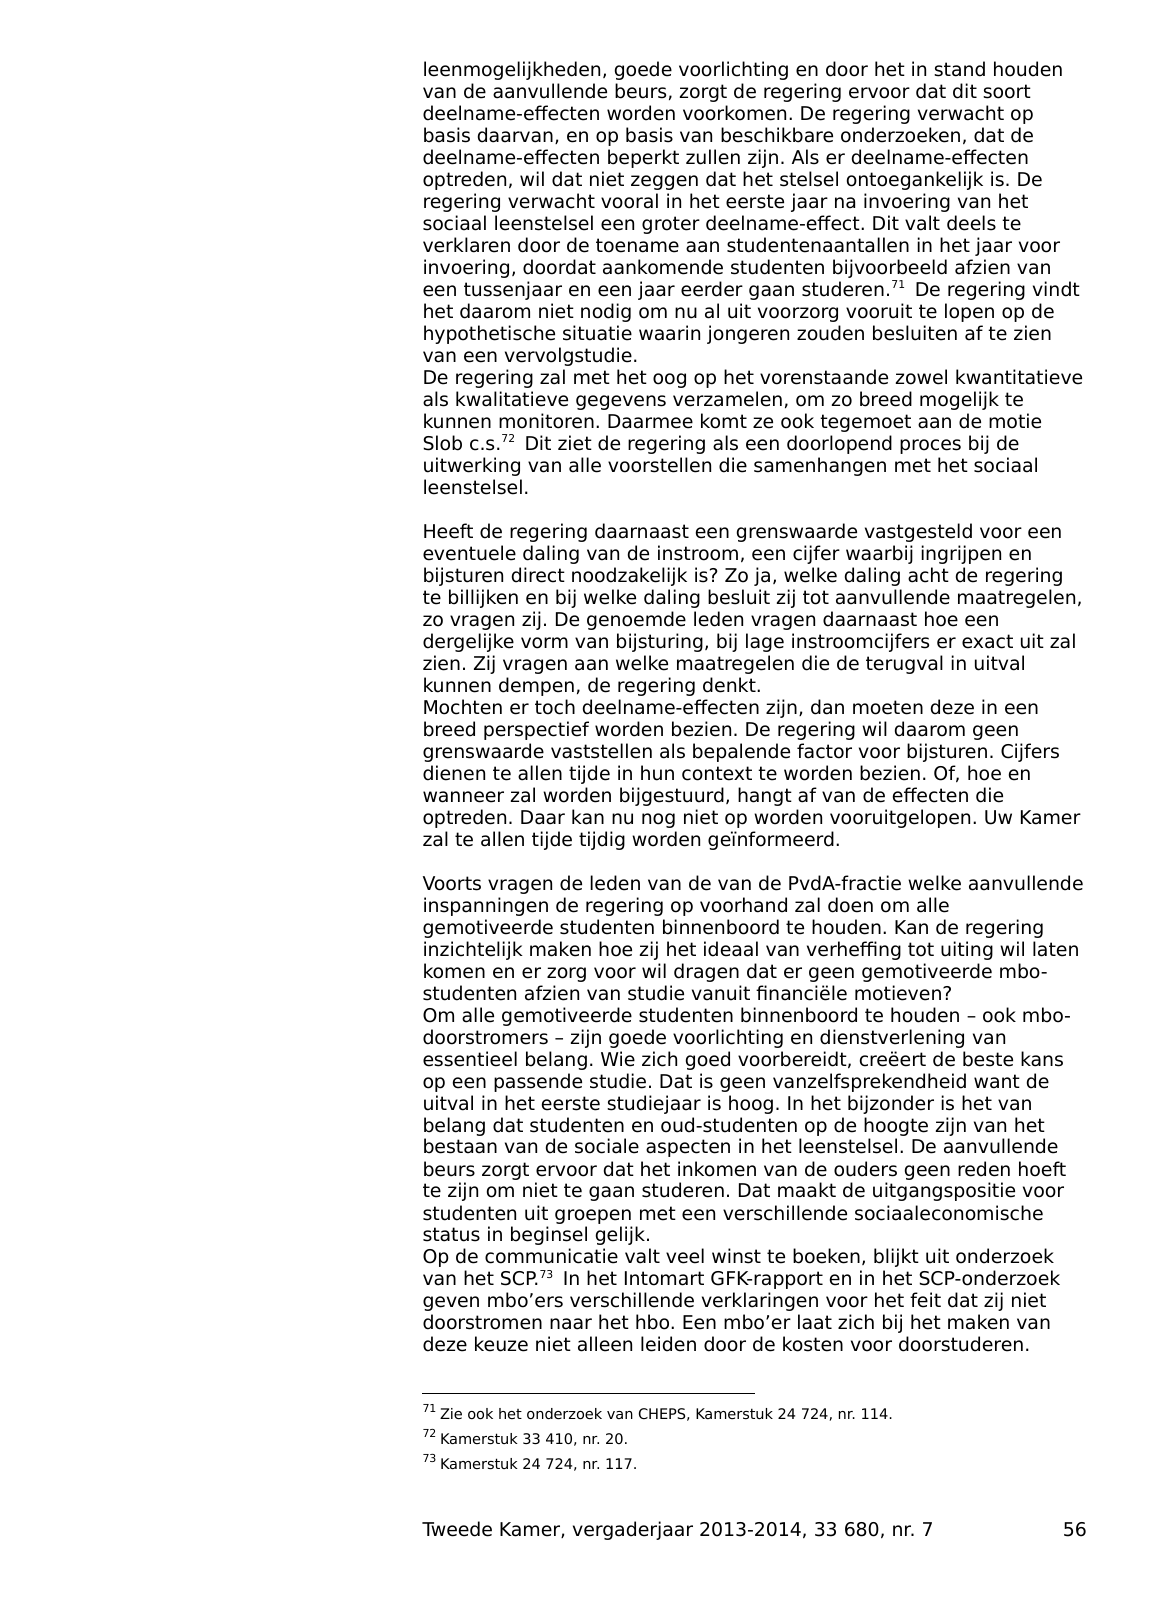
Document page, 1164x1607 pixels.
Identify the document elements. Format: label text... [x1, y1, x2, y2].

text Kamerstuk 33 410, nr. 20. [422, 1427, 1087, 1449]
text Mochten er toch deelname-effecten zijn, dan moeten deze in een breed perspectief worden bezien. De regering wil daarom geen grenswaarde vaststellen als bepalende factor voor bijsturen. Cijfers dienen te allen tijde in hun context te worden bezien. Of, hoe en wanneer zal worden bijgestuurd, hangt af van de effecten die optreden. Daar kan nu nog niet op worden vooruitgelopen. Uw Kamer zal te allen tijde tijdig worden geïnformeerd. [422, 697, 1087, 851]
text Op de communicatie valt veel winst te boeken, blijkt uit onderzoek van het SCP. In het Intomart GFK-rapport en in het SCP-onderzoek geven mbo’ers verschillende verklaringen voor het feit dat zij niet doorstromen naar het hbo. Een mbo’er laat zich bij het maken van deze keuze niet alleen leiden door de kosten voor doorstuderen. [422, 1246, 1087, 1356]
text Zie ook het onderzoek van CHEPS, Kamerstuk 24 724, nr. 114. [422, 1402, 1087, 1424]
text Kamerstuk 24 724, nr. 117. [422, 1452, 1087, 1474]
text De regering zal met het oog op het vorenstaande zowel kwantitatieve als kwalitatieve gegevens verzamelen, om zo breed mogelijk te kunnen monitoren. Daarmee komt ze ook tegemoet aan de motie Slob c.s. Dit ziet de regering als een doorlopend proces bij de uitwerking van alle voorstellen die samenhangen met het sociaal leenstelsel. [422, 367, 1087, 499]
text Voorts vragen de leden van de van de PvdA-fractie welke aanvullende inspanningen de regering op voorhand zal doen om alle gemotiveerde studenten binnenboord te houden. Kan de regering inzichtelijk maken hoe zij het ideaal van verheffing tot uiting wil laten komen en er zorg voor wil dragen dat er geen gemotiveerde mbo-studenten afzien van studie vanuit financiële motieven? [422, 873, 1087, 1004]
text leenmogelijkheden, goede voorlichting en door het in stand houden van de aanvullende beurs, zorgt de regering ervoor dat dit soort deelname-effecten worden voorkomen. De regering verwacht op basis daarvan, en op basis van beschikbare onderzoeken, dat de deelname-effecten beperkt zullen zijn. Als er deelname-effecten optreden, wil dat niet zeggen dat het stelsel ontoegankelijk is. De regering verwacht vooral in het eerste jaar na invoering van het sociaal leenstelsel een groter deelname-effect. Dit valt deels te verklaren door de toename aan studentenaantallen in het jaar voor invoering, doordat aankomende studenten bijvoorbeeld afzien van een tussenjaar en een jaar eerder gaan studeren. De regering vindt het daarom niet nodig om nu al uit voorzorg vooruit te lopen op de hypothetische situatie waarin jongeren zouden besluiten af te zien van een vervolgstudie. [422, 59, 1087, 367]
text Om alle gemotiveerde studenten binnenboord te houden – ook mbo-doorstromers – zijn goede voorlichting en dienstverlening van essentieel belang. Wie zich goed voorbereidt, creëert de beste kans op een passende studie. Dat is geen vanzelfsprekendheid want de uitval in het eerste studiejaar is hoog. In het bijzonder is het van belang dat studenten en oud-studenten op de hoogte zijn van het bestaan van de sociale aspecten in het leenstelsel. De aanvullende beurs zorgt ervoor dat het inkomen van de ouders geen reden hoeft te zijn om niet te gaan studeren. Dat maakt de uitgangspositie voor studenten uit groepen met een verschillende sociaaleconomische status in beginsel gelijk. [422, 1004, 1087, 1246]
text Heeft de regering daarnaast een grenswaarde vastgesteld voor een eventuele daling van de instroom, een cijfer waarbij ingrijpen en bijsturen direct noodzakelijk is? Zo ja, welke daling acht de regering te billijken en bij welke daling besluit zij tot aanvullende maatregelen, zo vragen zij. De genoemde leden vragen daarnaast hoe een dergelijke vorm van bijsturing, bij lage instroomcijfers er exact uit zal zien. Zij vragen aan welke maatregelen die de terugval in uitval kunnen dempen, de regering denkt. [422, 521, 1087, 697]
